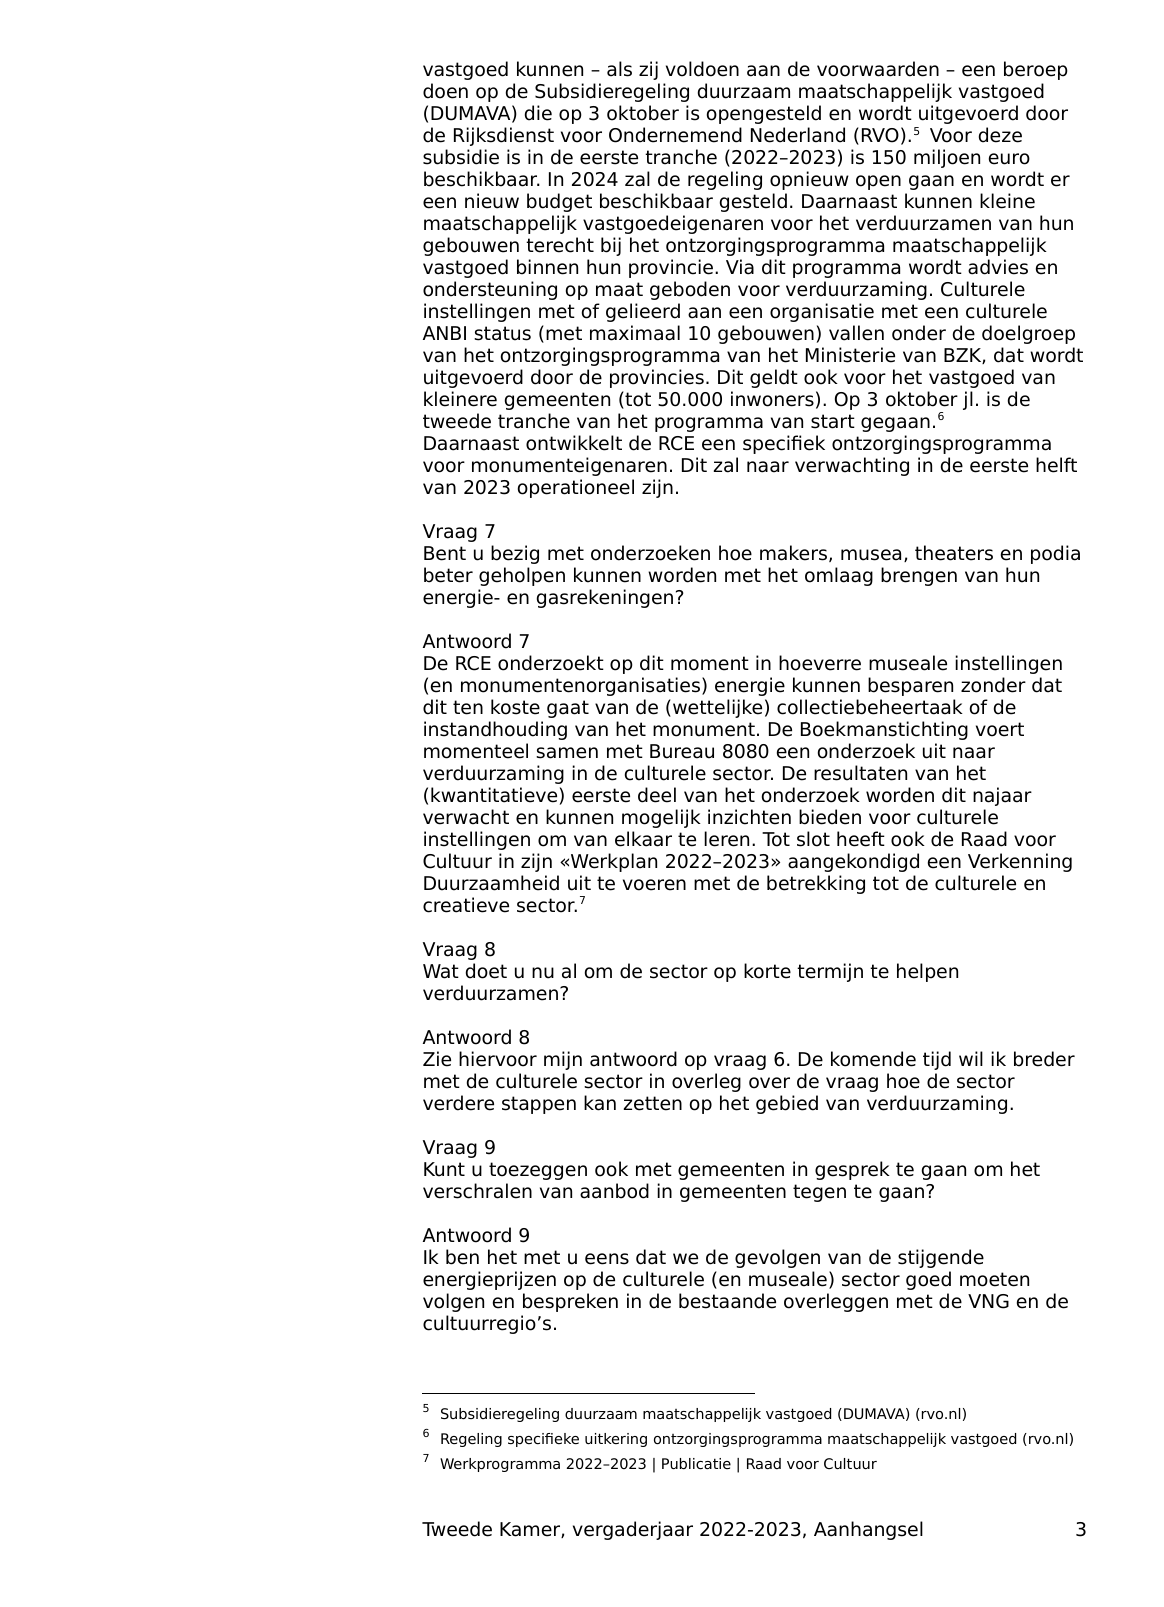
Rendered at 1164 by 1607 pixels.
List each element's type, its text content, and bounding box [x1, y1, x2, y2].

text Antwoord 8 [422, 1027, 1087, 1049]
text Regeling specifieke uitkering ontzorgingsprogramma maatschappelijk vastgoed (rvo.nl) [422, 1427, 1087, 1449]
text Daarnaast ontwikkelt de RCE een specifiek ontzorgingsprogramma voor monumenteigenaren. Dit zal naar verwachting in de eerste helft van 2023 operationeel zijn. [422, 433, 1087, 499]
text Vraag 9 [422, 1137, 1087, 1159]
text Antwoord 7 [422, 631, 1087, 653]
text Kunt u toezeggen ook met gemeenten in gesprek te gaan om het verschralen van aanbod in gemeenten tegen te gaan? [422, 1159, 1087, 1203]
text Vraag 7 [422, 521, 1087, 543]
text Subsidieregeling duurzaam maatschappelijk vastgoed (DUMAVA) (rvo.nl) [422, 1402, 1087, 1424]
text De RCE onderzoekt op dit moment in hoeverre museale instellingen (en monumentenorganisaties) energie kunnen besparen zonder dat dit ten koste gaat van de (wettelijke) collectiebeheertaak of de instandhouding van het monument. De Boekmanstichting voert momenteel samen met Bureau 8080 een onderzoek uit naar verduurzaming in de culturele sector. De resultaten van het (kwantitatieve) eerste deel van het onderzoek worden dit najaar verwacht en kunnen mogelijk inzichten bieden voor culturele instellingen om van elkaar te leren. Tot slot heeft ook de Raad voor Cultuur in zijn «Werkplan 2022–2023» aangekondigd een Verkenning Duurzaamheid uit te voeren met de betrekking tot de culturele en creatieve sector. [422, 653, 1087, 917]
text Ik ben het met u eens dat we de gevolgen van de stijgende energieprijzen op de culturele (en museale) sector goed moeten volgen en bespreken in de bestaande overleggen met de VNG en de cultuurregio’s. [422, 1247, 1087, 1335]
text vastgoed kunnen – als zij voldoen aan de voorwaarden – een beroep doen op de Subsidieregeling duurzaam maatschappelijk vastgoed (DUMAVA) die op 3 oktober is opengesteld en wordt uitgevoerd door de Rijksdienst voor Ondernemend Nederland (RVO). Voor deze subsidie is in de eerste tranche (2022–2023) is 150 miljoen euro beschikbaar. In 2024 zal de regeling opnieuw open gaan en wordt er een nieuw budget beschikbaar gesteld. Daarnaast kunnen kleine maatschappelijk vastgoedeigenaren voor het verduurzamen van hun gebouwen terecht bij het ontzorgingsprogramma maatschappelijk vastgoed binnen hun provincie. Via dit programma wordt advies en ondersteuning op maat geboden voor verduurzaming. Culturele instellingen met of gelieerd aan een organisatie met een culturele ANBI status (met maximaal 10 gebouwen) vallen onder de doelgroep van het ontzorgingsprogramma van het Ministerie van BZK, dat wordt uitgevoerd door de provincies. Dit geldt ook voor het vastgoed van kleinere gemeenten (tot 50.000 inwoners). Op 3 oktober jl. is de tweede tranche van het programma van start gegaan. [422, 59, 1087, 433]
text Antwoord 9 [422, 1225, 1087, 1247]
text Werkprogramma 2022–2023 | Publicatie | Raad voor Cultuur [422, 1452, 1087, 1474]
text Wat doet u nu al om de sector op korte termijn te helpen verduurzamen? [422, 961, 1087, 1005]
text Bent u bezig met onderzoeken hoe makers, musea, theaters en podia beter geholpen kunnen worden met het omlaag brengen van hun energie- en gasrekeningen? [422, 543, 1087, 609]
text Zie hiervoor mijn antwoord op vraag 6. De komende tijd wil ik breder met de culturele sector in overleg over de vraag hoe de sector verdere stappen kan zetten op het gebied van verduurzaming. [422, 1049, 1087, 1115]
text Vraag 8 [422, 939, 1087, 961]
